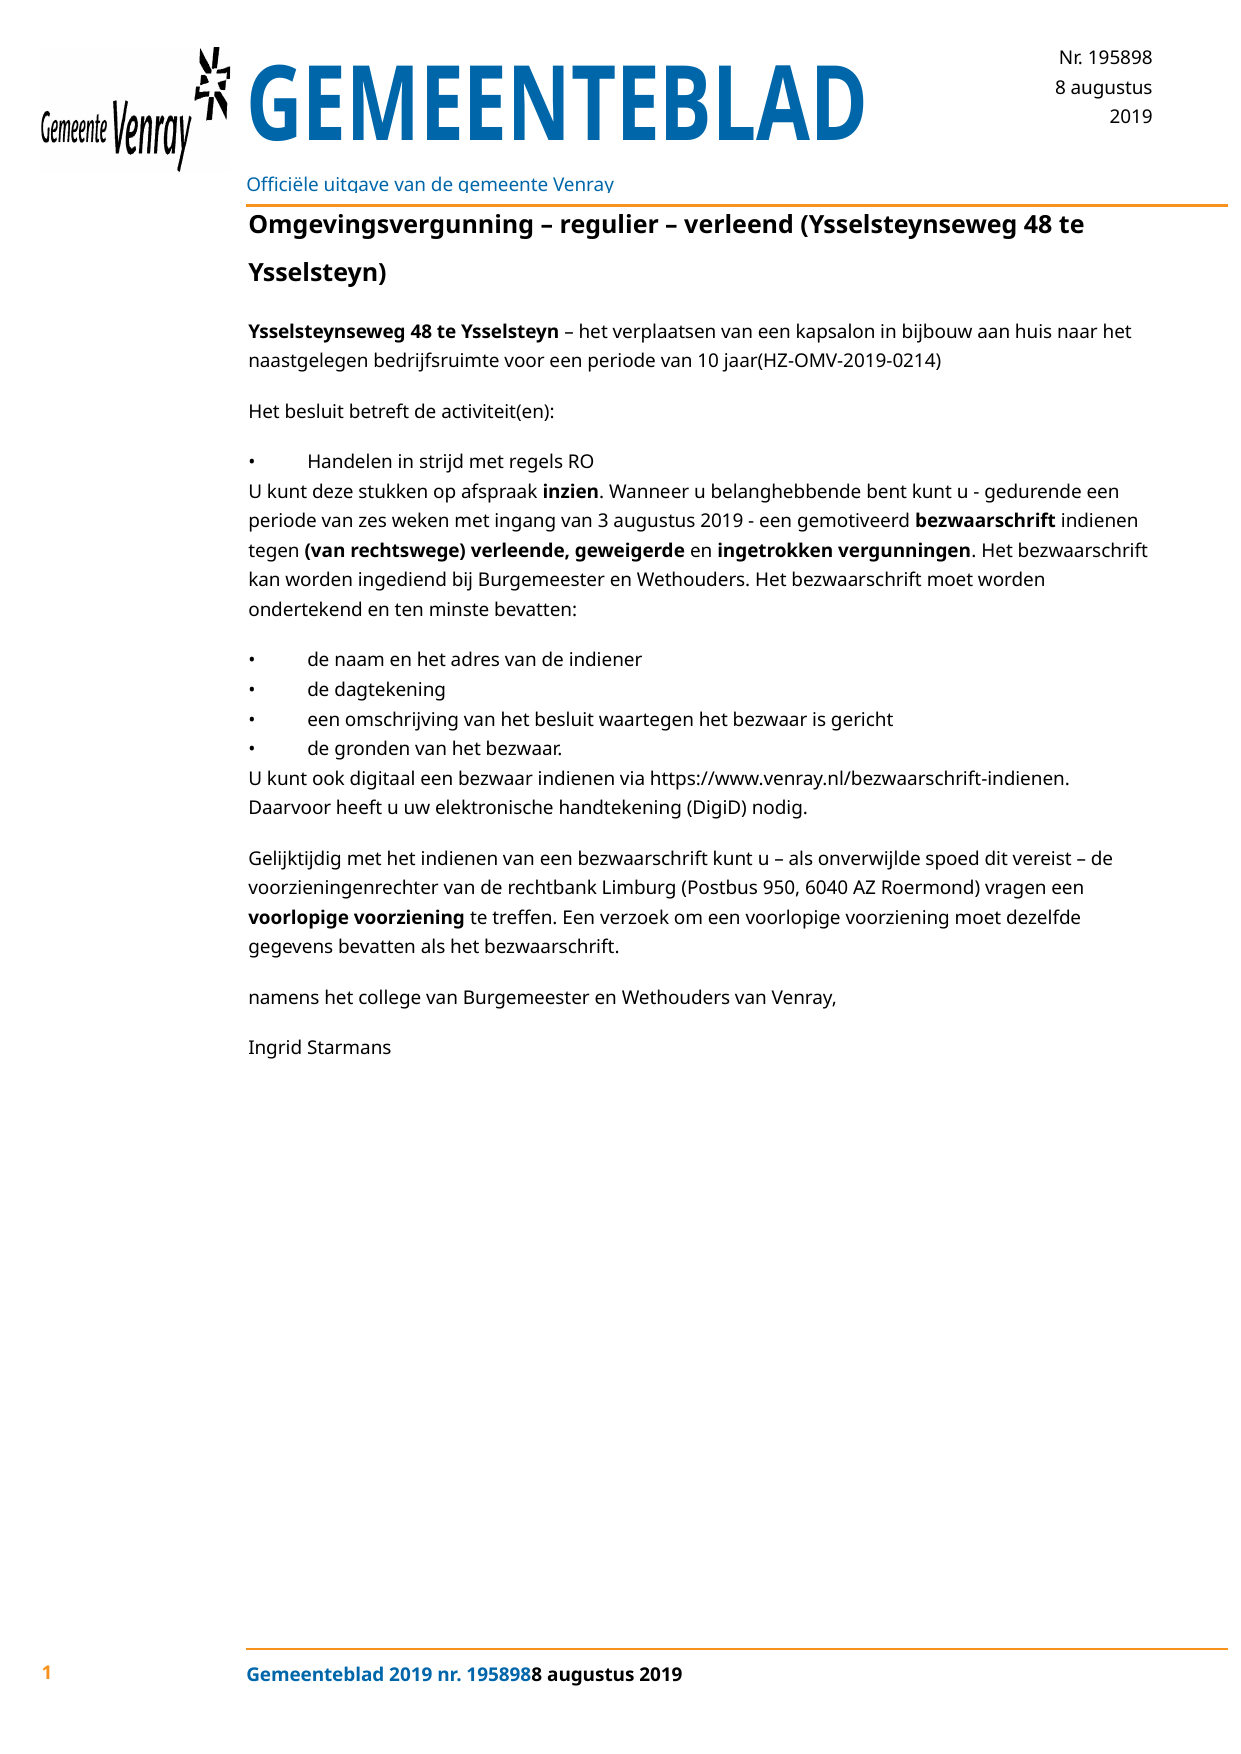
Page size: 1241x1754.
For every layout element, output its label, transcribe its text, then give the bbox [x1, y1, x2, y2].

list de naam en het adres van de indiener [248, 647, 1152, 672]
text Omgevingsvergunning – regulier – verleend (Ysselsteynseweg 48 te Ysselsteyn) [248, 207, 1152, 288]
text Het besluit betreft de activiteit(en): [248, 398, 1152, 424]
text Ingrid Starmans [248, 1034, 1152, 1060]
text Gelijktijdig met het indienen van een bezwaarschrift kunt u – als onverwijlde spoed dit vereist – de voorzieningenrechter van de rechtbank Limburg (Postbus 950, 6040 AZ Roermond) vragen een voorlopige voorziening te treffen. Een verzoek om een voorlopige voorziening moet dezelfde gegevens bevatten als het bezwaarschrift. [248, 845, 1152, 959]
text U kunt deze stukken op afspraak inzien. Wanneer u belanghebbende bent kunt u - gedurende een periode van zes weken met ingang van 3 augustus 2019 - een gemotiveerd bezwaarschrift indienen tegen (van rechtswege) verleende, geweigerde en ingetrokken vergunningen. Het bezwaarschrift kan worden ingediend bij Burgemeester en Wethouders. Het bezwaarschrift moet worden ondertekend en ten minste bevatten: [248, 478, 1152, 622]
picture [41, 47, 231, 172]
list een omschrijving van het besluit waartegen het bezwaar is gericht [248, 706, 1152, 732]
text Ysselsteynseweg 48 te Ysselsteyn – het verplaatsen van een kapsalon in bijbouw aan huis naar het naastgelegen bedrijfsruimte voor een periode van 10 jaar(HZ-OMV-2019-0214) [248, 318, 1152, 373]
list Handelen in strijd met regels RO [248, 448, 1152, 474]
text namens het college van Burgemeester en Wethouders van Venray, [248, 984, 1152, 1010]
text U kunt ook digitaal een bezwaar indienen via https://www.venray.nl/bezwaarschrift-indienen. Daarvoor heeft u uw elektronische handtekening (DigiD) nodig. [248, 765, 1152, 820]
list de gronden van het bezwaar. [248, 735, 1152, 761]
list de dagtekening [248, 676, 1152, 702]
